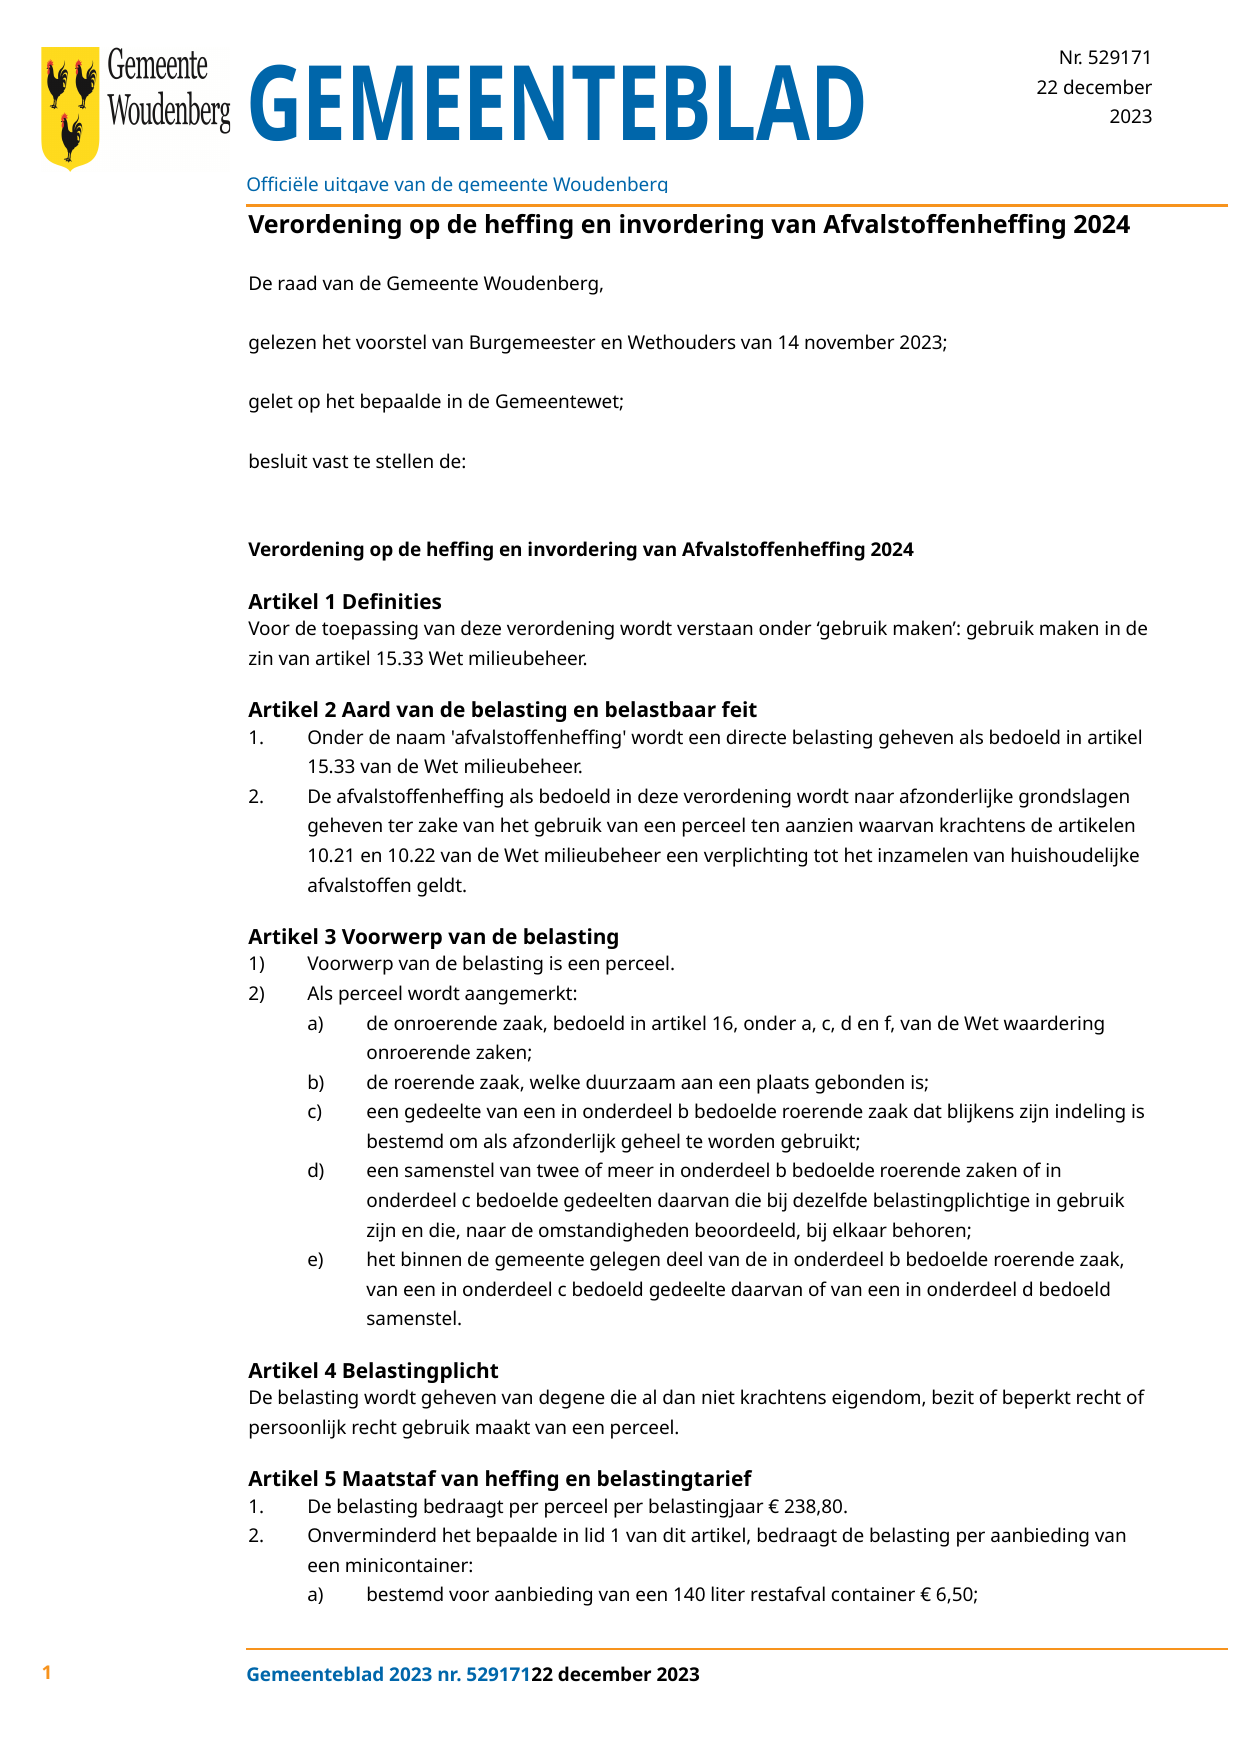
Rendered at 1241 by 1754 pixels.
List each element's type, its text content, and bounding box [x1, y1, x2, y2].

list het binnen de gemeente gelegen deel van de in onderdeel b bedoelde roerende zaak, van een in onderdeel c bedoeld gedeelte daarvan of van een in onderdeel d bedoeld samenstel. [307, 1246, 1152, 1331]
list de onroerende zaak, bedoeld in artikel 16, onder a, c, d en f, van de Wet waardering onroerende zaken; [307, 1010, 1152, 1065]
list Onverminderd het bepaalde in lid 1 van dit artikel, bedraagt de belasting per aanbieding van een minicontainer: [248, 1522, 1152, 1578]
list De belasting bedraagt per perceel per belastingjaar € 238,80. [248, 1493, 1152, 1519]
text Artikel 3 Voorwerp van de belasting [248, 922, 1152, 951]
text De belasting wordt geheven van degene die al dan niet krachtens eigendom, bezit of beperkt recht of persoonlijk recht gebruik maakt van een perceel. [248, 1384, 1152, 1440]
list een gedeelte van een in onderdeel b bedoelde roerende zaak dat blijkens zijn indeling is bestemd om als afzonderlijk geheel te worden gebruikt; [307, 1098, 1152, 1154]
picture [41, 47, 231, 172]
text Artikel 4 Belastingplicht [248, 1356, 1152, 1384]
text besluit vast te stellen de: [248, 448, 1152, 473]
list Onder de naam 'afvalstoffenheffing' wordt een directe belasting geheven als bedoeld in artikel 15.33 van de Wet milieubeheer. [248, 724, 1152, 779]
text gelet op het bepaalde in de Gemeentewet; [248, 389, 1152, 414]
list De afvalstoffenheffing als bedoeld in deze verordening wordt naar afzonderlijke grondslagen geheven ter zake van het gebruik van een perceel ten aanzien waarvan krachtens de artikelen 10.21 en 10.22 van de Wet milieubeheer een verplichting tot het inzamelen van huishoudelijke afvalstoffen geldt. [248, 783, 1152, 897]
text gelezen het voorstel van Burgemeester en Wethouders van 14 november 2023; [248, 329, 1152, 355]
text De raad van de Gemeente Woudenberg, [248, 270, 1152, 296]
list bestemd voor aanbieding van een 140 liter restafval container € 6,50; [307, 1582, 1152, 1607]
list de roerende zaak, welke duurzaam aan een plaats gebonden is; [307, 1069, 1152, 1095]
list Als perceel wordt aangemerkt: [248, 980, 1152, 1006]
text Verordening op de heffing en invordering van Afvalstoffenheffing 2024 [248, 207, 1152, 241]
text Voor de toepassing van deze verordening wordt verstaan onder ‘gebruik maken’: gebruik maken in de zin van artikel 15.33 Wet milieubeheer. [248, 615, 1152, 671]
text Artikel 5 Maatstaf van heffing en belastingtarief [248, 1464, 1152, 1493]
text Verordening op de heffing en invordering van Afvalstoffenheffing 2024 [248, 537, 1152, 562]
list een samenstel van twee of meer in onderdeel b bedoelde roerende zaken of in onderdeel c bedoelde gedeelten daarvan die bij dezelfde belastingplichtige in gebruik zijn en die, naar de omstandigheden beoordeeld, bij elkaar behoren; [307, 1158, 1152, 1243]
text Artikel 2 Aard van de belasting en belastbaar feit [248, 695, 1152, 724]
text Artikel 1 Definities [248, 587, 1152, 615]
list Voorwerp van de belasting is een perceel. [248, 951, 1152, 976]
